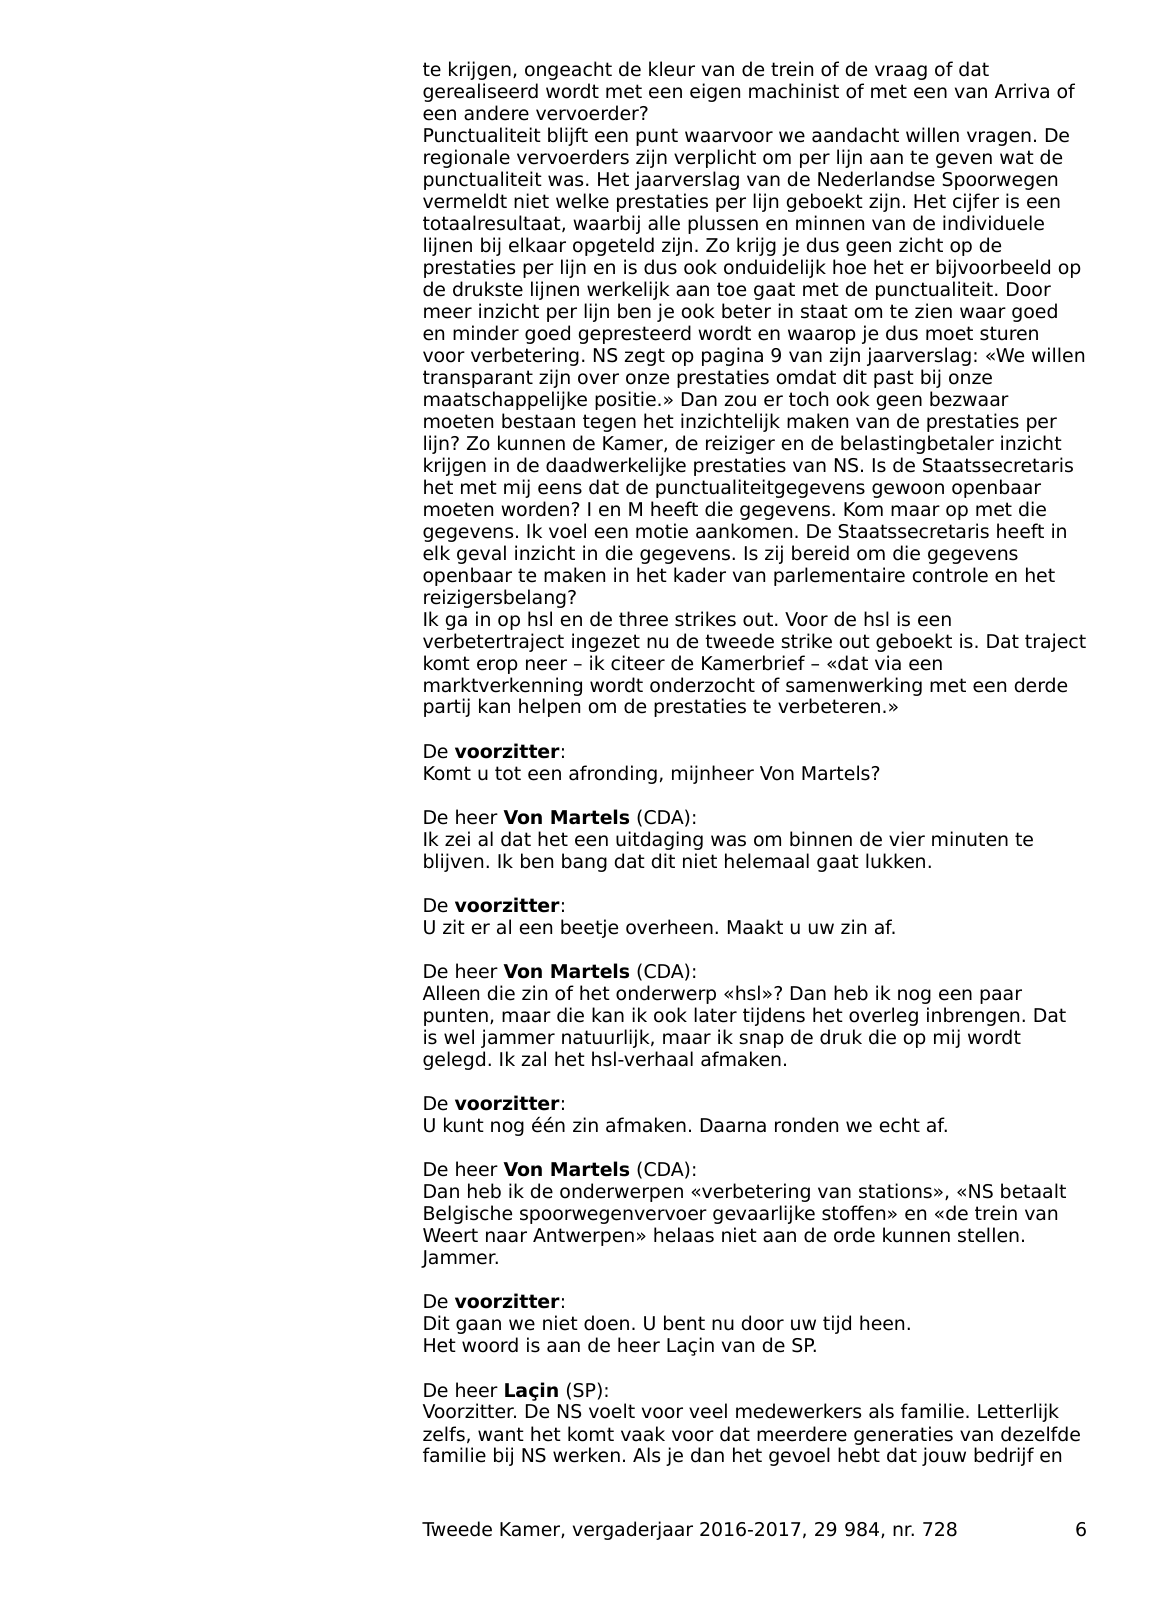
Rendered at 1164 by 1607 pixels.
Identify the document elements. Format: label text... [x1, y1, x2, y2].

text De voorzitter: [422, 1291, 1087, 1313]
text De heer Von Martels (CDA): [422, 1159, 1087, 1181]
text Het woord is aan de heer Laçin van de SP. [422, 1335, 1087, 1357]
text U zit er al een beetje overheen. Maakt u uw zin af. [422, 917, 1087, 939]
text Voorzitter. De NS voelt voor veel medewerkers als familie. Letterlijk zelfs, want het komt vaak voor dat meerdere generaties van dezelfde familie bij NS werken. Als je dan het gevoel hebt dat jouw bedrijf en [422, 1401, 1087, 1467]
text De voorzitter: [422, 1093, 1087, 1115]
text De heer Von Martels (CDA): [422, 807, 1087, 829]
text Ik ga in op hsl en de three strikes out. Voor de hsl is een verbetertraject ingezet nu de tweede strike out geboekt is. Dat traject komt erop neer – ik citeer de Kamerbrief – «dat via een marktverkenning wordt onderzocht of samenwerking met een derde partij kan helpen om de prestaties te verbeteren.» [422, 608, 1087, 718]
text Alleen die zin of het onderwerp «hsl»? Dan heb ik nog een paar punten, maar die kan ik ook later tijdens het overleg inbrengen. Dat is wel jammer natuurlijk, maar ik snap de druk die op mij wordt gelegd. Ik zal het hsl-verhaal afmaken. [422, 983, 1087, 1071]
text Dan heb ik de onderwerpen «verbetering van stations», «NS betaalt Belgische spoorwegenvervoer gevaarlijke stoffen» en «de trein van Weert naar Antwerpen» helaas niet aan de orde kunnen stellen. Jammer. [422, 1181, 1087, 1269]
text De heer Laçin (SP): [422, 1379, 1087, 1401]
text U kunt nog één zin afmaken. Daarna ronden we echt af. [422, 1115, 1087, 1137]
text De voorzitter: [422, 895, 1087, 917]
text Dit gaan we niet doen. U bent nu door uw tijd heen. [422, 1313, 1087, 1335]
text Ik zei al dat het een uitdaging was om binnen de vier minuten te blijven. Ik ben bang dat dit niet helemaal gaat lukken. [422, 829, 1087, 873]
text De voorzitter: [422, 741, 1087, 763]
text Komt u tot een afronding, mijnheer Von Martels? [422, 763, 1087, 784]
text De heer Von Martels (CDA): [422, 961, 1087, 983]
text Punctualiteit blijft een punt waarvoor we aandacht willen vragen. De regionale vervoerders zijn verplicht om per lijn aan te geven wat de punctualiteit was. Het jaarverslag van de Nederlandse Spoorwegen vermeldt niet welke prestaties per lijn geboekt zijn. Het cijfer is een totaalresultaat, waarbij alle plussen en minnen van de individuele lijnen bij elkaar opgeteld zijn. Zo krijg je dus geen zicht op de prestaties per lijn en is dus ook onduidelijk hoe het er bijvoorbeeld op de drukste lijnen werkelijk aan toe gaat met de punctualiteit. Door meer inzicht per lijn ben je ook beter in staat om te zien waar goed en minder goed gepresteerd wordt en waarop je dus moet sturen voor verbetering. NS zegt op pagina 9 van zijn jaarverslag: «We willen transparant zijn over onze prestaties omdat dit past bij onze maatschappelijke positie.» Dan zou er toch ook geen bezwaar moeten bestaan tegen het inzichtelijk maken van de prestaties per lijn? Zo kunnen de Kamer, de reiziger en de belastingbetaler inzicht krijgen in de daadwerkelijke prestaties van NS. Is de Staatssecretaris het met mij eens dat de punctualiteitgegevens gewoon openbaar moeten worden? I en M heeft die gegevens. Kom maar op met die gegevens. Ik voel een motie aankomen. De Staatssecretaris heeft in elk geval inzicht in die gegevens. Is zij bereid om die gegevens openbaar te maken in het kader van parlementaire controle en het reizigersbelang? [422, 125, 1087, 608]
text te krijgen, ongeacht de kleur van de trein of de vraag of dat gerealiseerd wordt met een eigen machinist of met een van Arriva of een andere vervoerder? [422, 59, 1087, 125]
